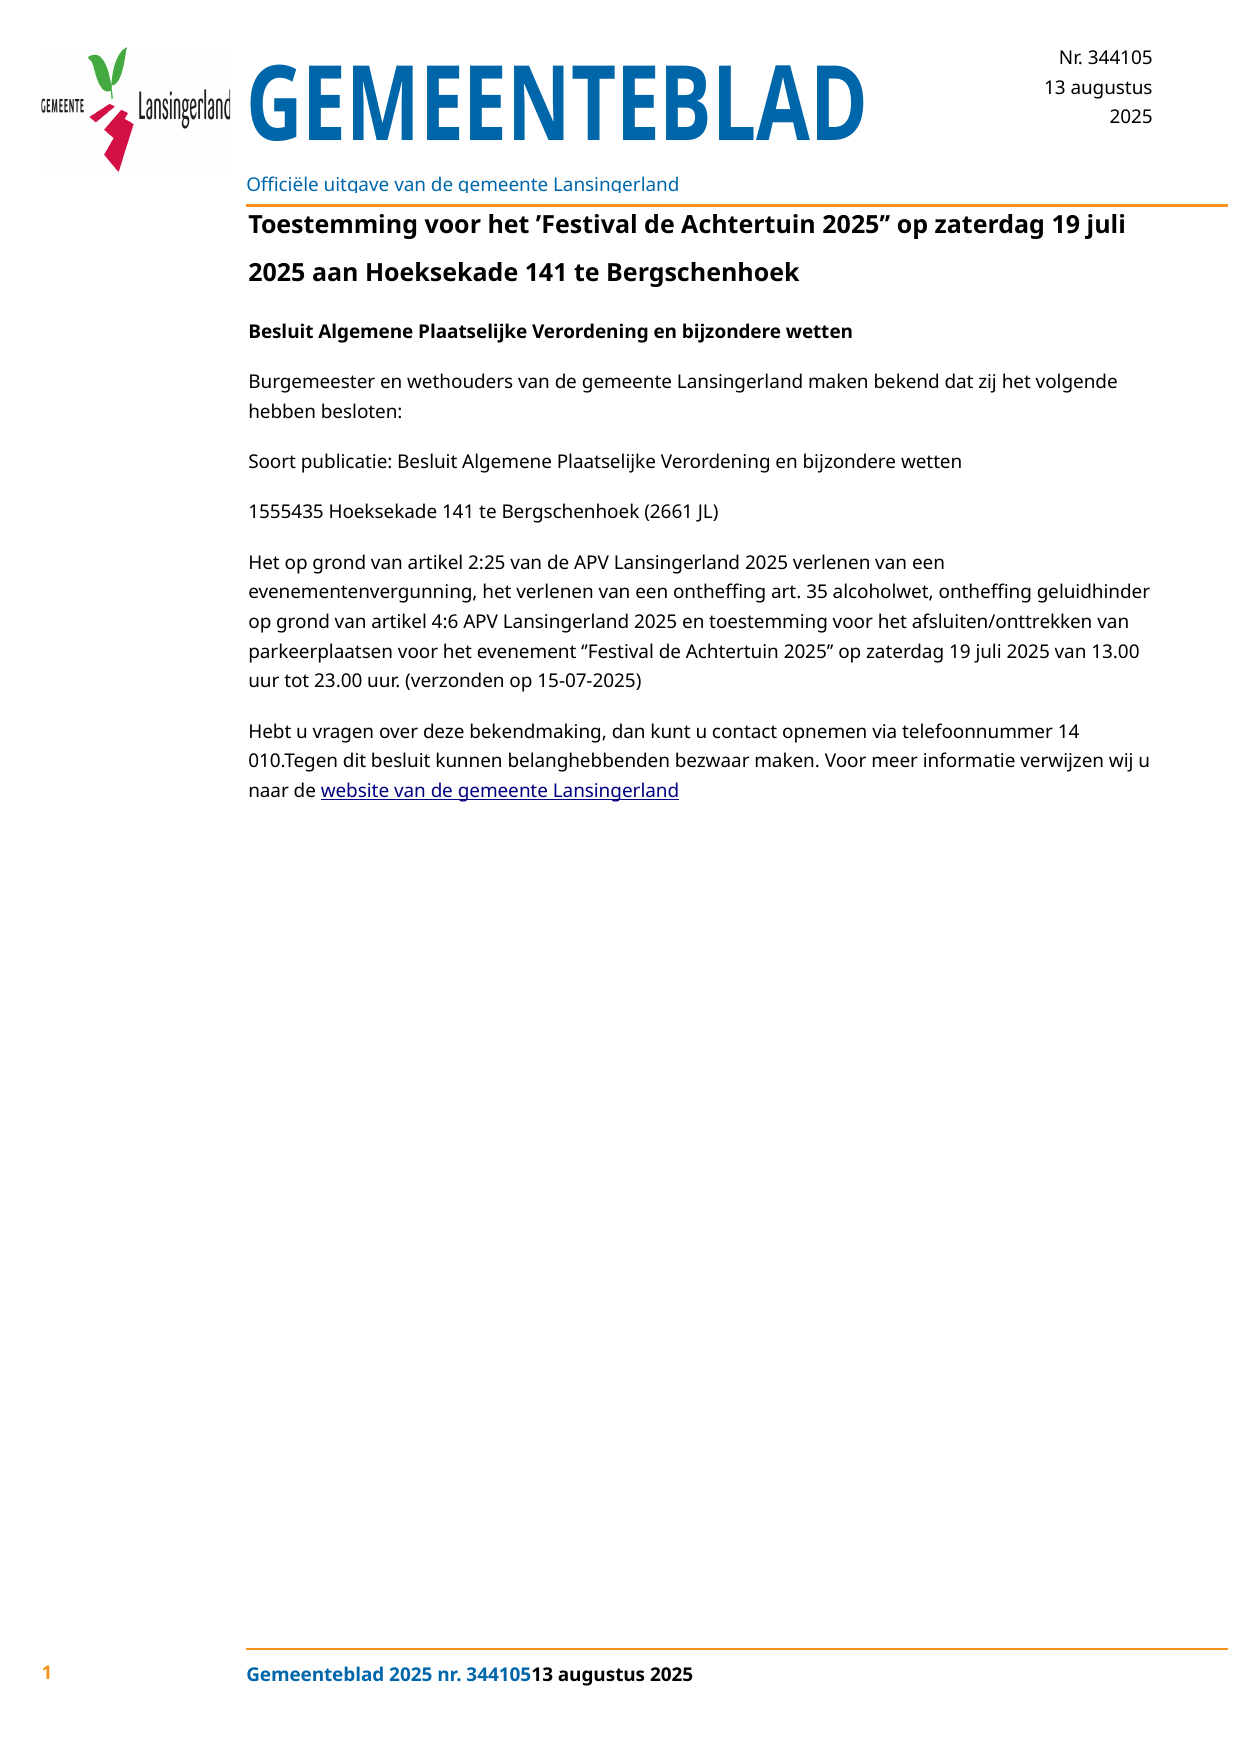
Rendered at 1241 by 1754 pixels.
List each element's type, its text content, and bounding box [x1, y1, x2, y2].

text Burgemeester en wethouders van de gemeente Lansingerland maken bekend dat zij het volgende hebben besloten: [248, 368, 1152, 424]
picture [41, 47, 231, 172]
text 1555435 Hoeksekade 141 te Bergschenhoek (2661 JL) [248, 499, 1152, 524]
text Toestemming voor het ’Festival de Achtertuin 2025’’ op zaterdag 19 juli 2025 aan Hoeksekade 141 te Bergschenhoek [248, 207, 1152, 288]
text Soort publicatie: Besluit Algemene Plaatselijke Verordening en bijzondere wetten [248, 448, 1152, 474]
text Het op grond van artikel 2:25 van de APV Lansingerland 2025 verlenen van een evenementenvergunning, het verlenen van een ontheffing art. 35 alcoholwet, ontheffing geluidhinder op grond van artikel 4:6 APV Lansingerland 2025 en toestemming voor het afsluiten/onttrekken van parkeerplaatsen voor het evenement ‘’Festival de Achtertuin 2025’’ op zaterdag 19 juli 2025 van 13.00 uur tot 23.00 uur. (verzonden op 15-07-2025) [248, 549, 1152, 693]
text Hebt u vragen over deze bekendmaking, dan kunt u contact opnemen via telefoonnummer 14 010.Tegen dit besluit kunnen belanghebbenden bezwaar maken. Voor meer informatie verwijzen wij u naar de website van de gemeente Lansingerland [248, 718, 1152, 803]
text Besluit Algemene Plaatselijke Verordening en bijzondere wetten [248, 318, 1152, 344]
